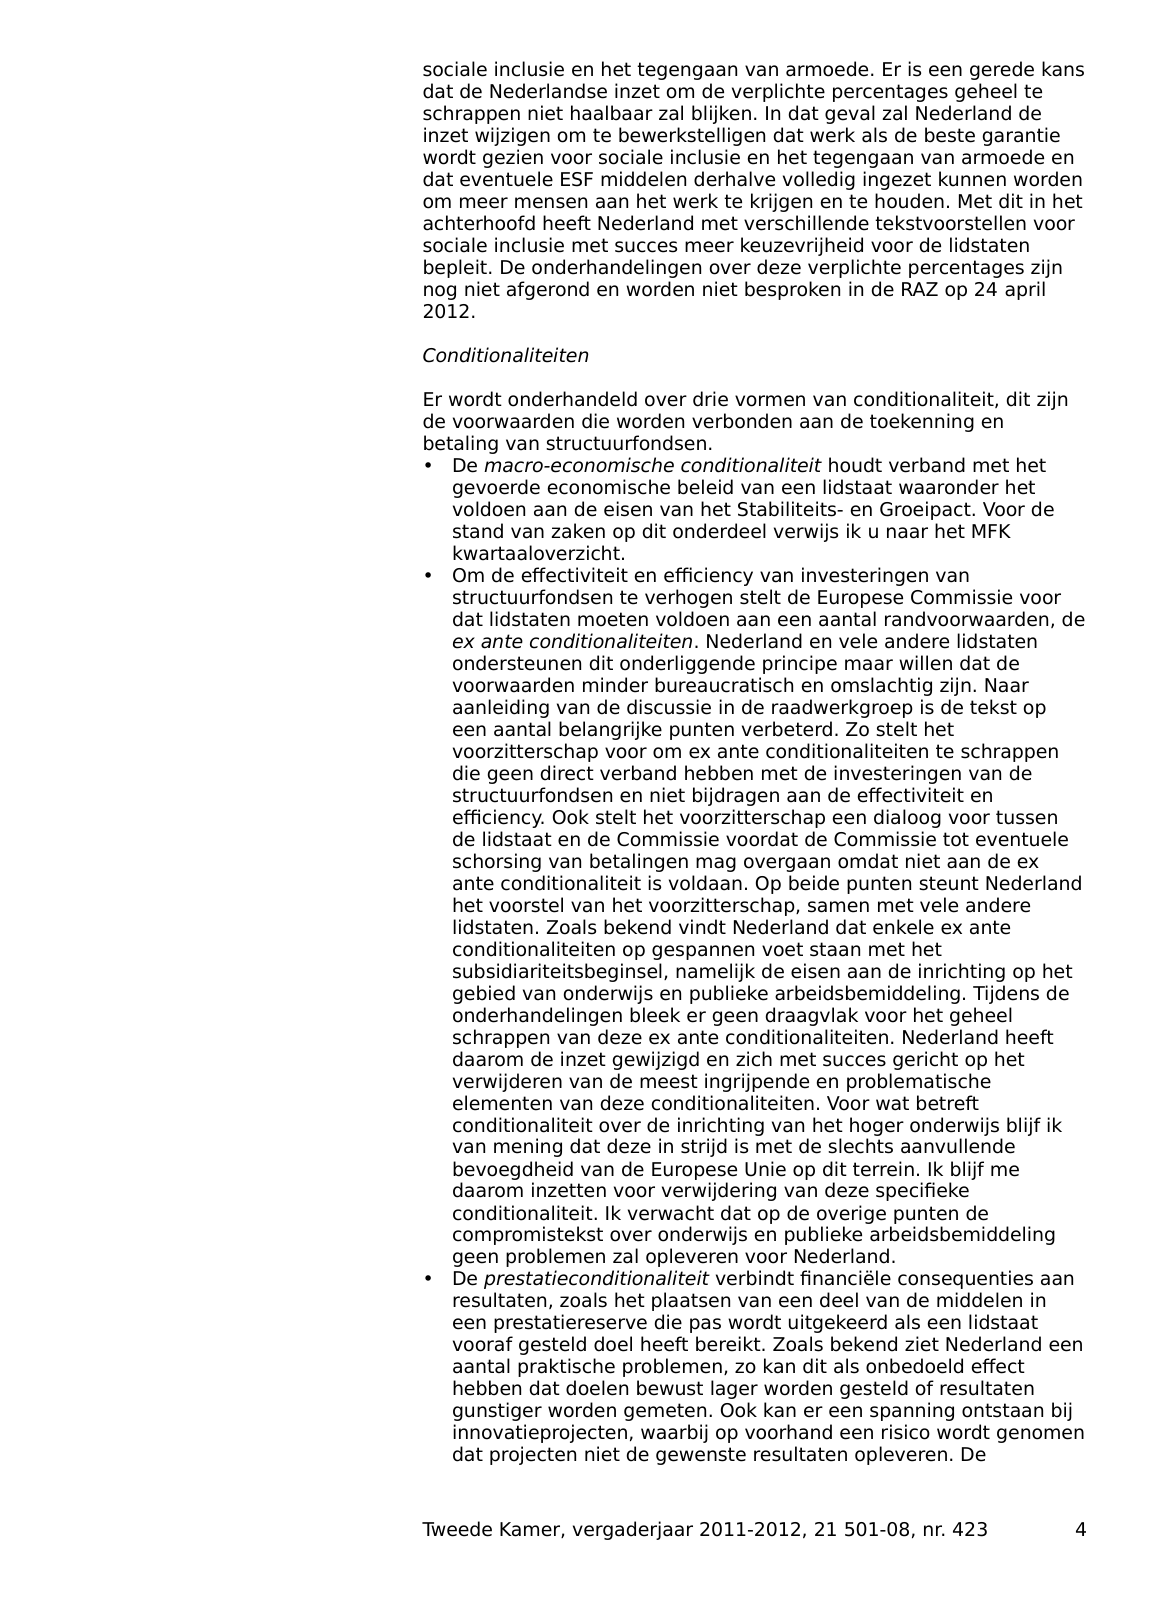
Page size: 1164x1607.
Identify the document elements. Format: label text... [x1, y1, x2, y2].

text • Om de effectiviteit en efficiency van investeringen van structuurfondsen te verhogen stelt de Europese Commissie voor dat lidstaten moeten voldoen aan een aantal randvoorwaarden, de ex ante conditionaliteiten. Nederland en vele andere lidstaten ondersteunen dit onderliggende principe maar willen dat de voorwaarden minder bureaucratisch en omslachtig zijn. Naar aanleiding van de discussie in de raadwerkgroep is de tekst op een aantal belangrijke punten verbeterd. Zo stelt het voorzitterschap voor om ex ante conditionaliteiten te schrappen die geen direct verband hebben met de investeringen van de structuurfondsen en niet bijdragen aan de effectiviteit en efficiency. Ook stelt het voorzitterschap een dialoog voor tussen de lidstaat en de Commissie voordat de Commissie tot eventuele schorsing van betalingen mag overgaan omdat niet aan de ex ante conditionaliteit is voldaan. Op beide punten steunt Nederland het voorstel van het voorzitterschap, samen met vele andere lidstaten. Zoals bekend vindt Nederland dat enkele ex ante conditionaliteiten op gespannen voet staan met het subsidiariteitsbeginsel, namelijk de eisen aan de inrichting op het gebied van onderwijs en publieke arbeidsbemiddeling. Tijdens de onderhandelingen bleek er geen draagvlak voor het geheel schrappen van deze ex ante conditionaliteiten. Nederland heeft daarom de inzet gewijzigd en zich met succes gericht op het verwijderen van de meest ingrijpende en problematische elementen van deze conditionaliteiten. Voor wat betreft conditionaliteit over de inrichting van het hoger onderwijs blijf ik van mening dat deze in strijd is met de slechts aanvullende bevoegdheid van de Europese Unie op dit terrein. Ik blijf me daarom inzetten voor verwijdering van deze specifieke conditionaliteit. Ik verwacht dat op de overige punten de compromistekst over onderwijs en publieke arbeidsbemiddeling geen problemen zal opleveren voor Nederland. [422, 565, 1087, 1268]
subtitle Conditionaliteiten [422, 345, 1087, 367]
text • De macro-economische conditionaliteit houdt verband met het gevoerde economische beleid van een lidstaat waaronder het voldoen aan de eisen van het Stabiliteits- en Groeipact. Voor de stand van zaken op dit onderdeel verwijs ik u naar het MFK kwartaaloverzicht. [422, 455, 1087, 565]
text Er wordt onderhandeld over drie vormen van conditionaliteit, dit zijn de voorwaarden die worden verbonden aan de toekenning en betaling van structuurfondsen. [422, 389, 1087, 455]
text sociale inclusie en het tegengaan van armoede. Er is een gerede kans dat de Nederlandse inzet om de verplichte percentages geheel te schrappen niet haalbaar zal blijken. In dat geval zal Nederland de inzet wijzigen om te bewerkstelligen dat werk als de beste garantie wordt gezien voor sociale inclusie en het tegengaan van armoede en dat eventuele ESF middelen derhalve volledig ingezet kunnen worden om meer mensen aan het werk te krijgen en te houden. Met dit in het achterhoofd heeft Nederland met verschillende tekstvoorstellen voor sociale inclusie met succes meer keuzevrijheid voor de lidstaten bepleit. De onderhandelingen over deze verplichte percentages zijn nog niet afgerond en worden niet besproken in de RAZ op 24 april 2012. [422, 59, 1087, 323]
text • De prestatieconditionaliteit verbindt financiële consequenties aan resultaten, zoals het plaatsen van een deel van de middelen in een prestatiereserve die pas wordt uitgekeerd als een lidstaat vooraf gesteld doel heeft bereikt. Zoals bekend ziet Nederland een aantal praktische problemen, zo kan dit als onbedoeld effect hebben dat doelen bewust lager worden gesteld of resultaten gunstiger worden gemeten. Ook kan er een spanning ontstaan bij innovatieprojecten, waarbij op voorhand een risico wordt genomen dat projecten niet de gewenste resultaten opleveren. De [422, 1268, 1087, 1466]
